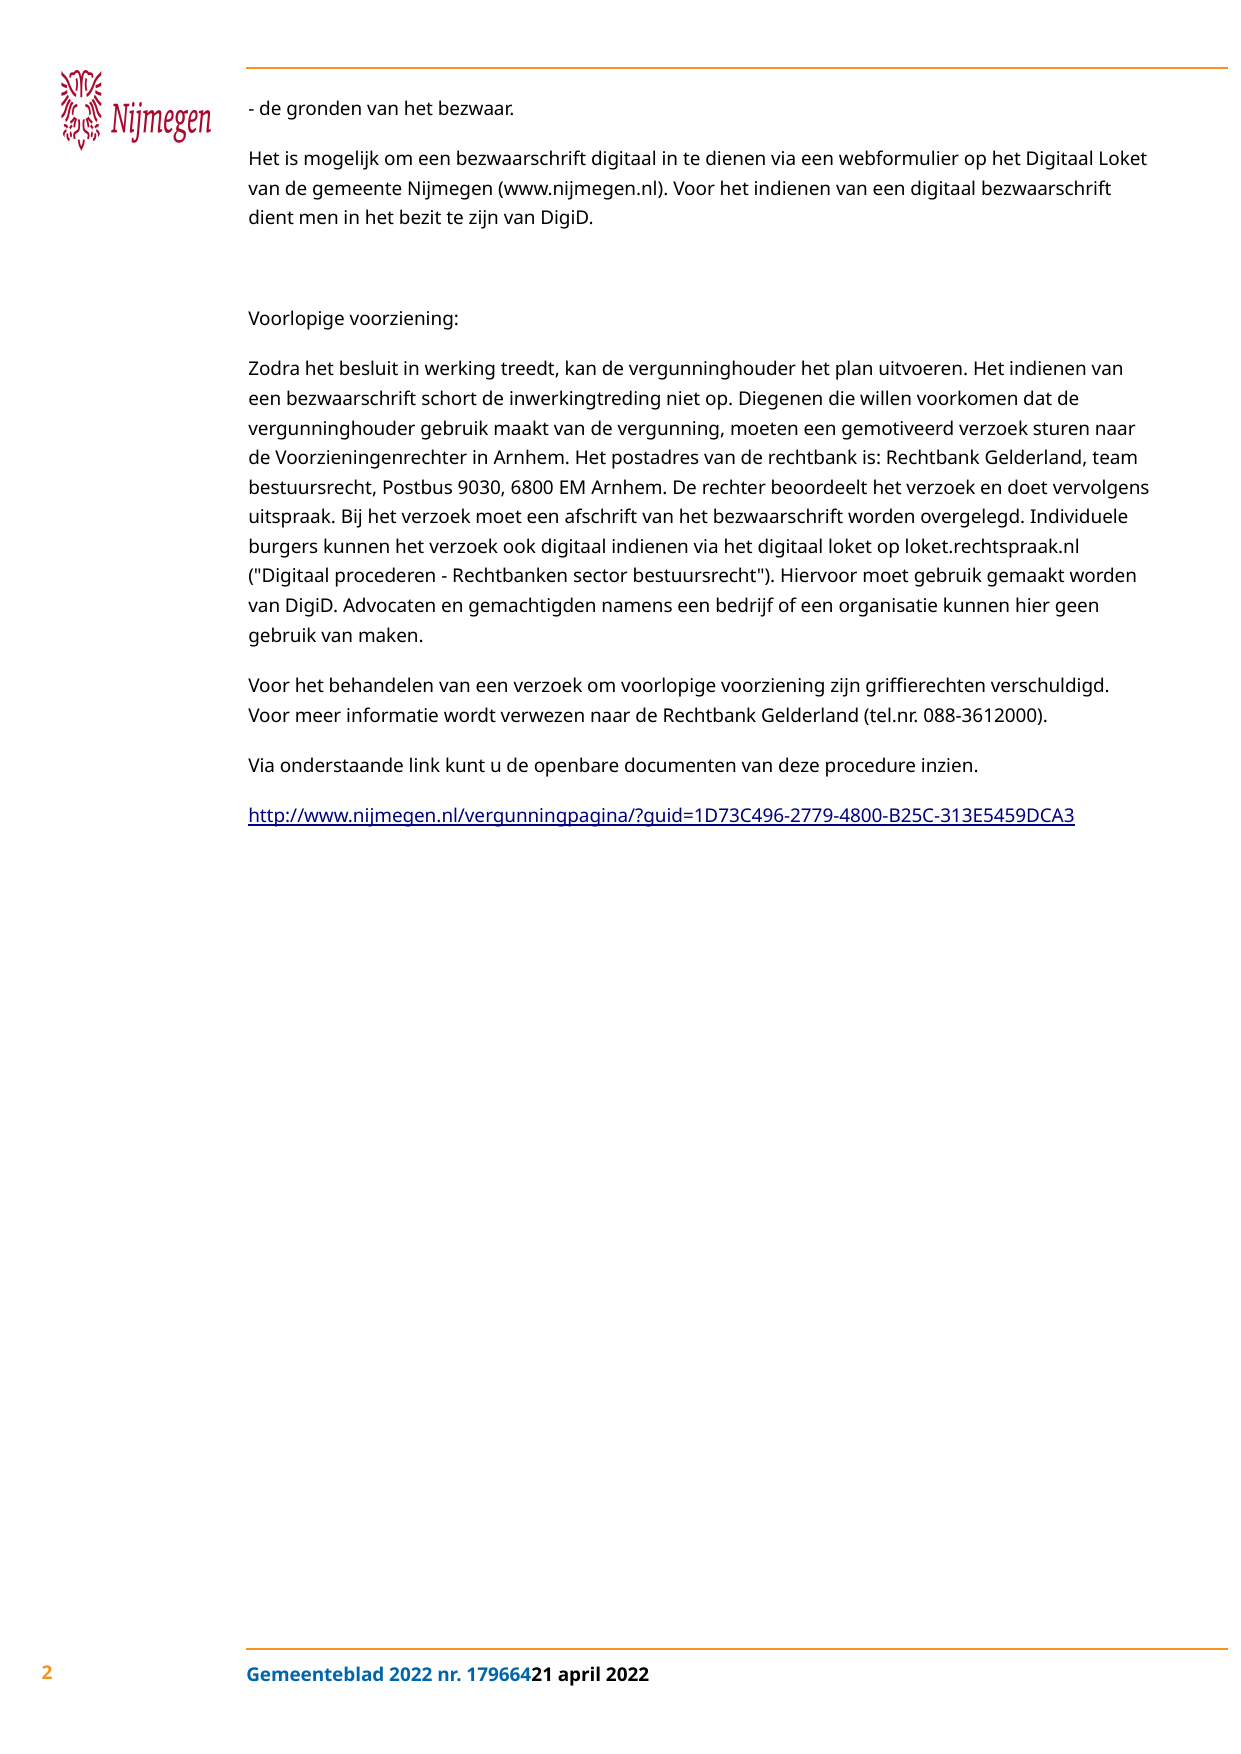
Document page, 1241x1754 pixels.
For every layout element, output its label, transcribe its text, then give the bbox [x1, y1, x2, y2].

text - de gronden van het bezwaar. [248, 95, 1152, 121]
text Zodra het besluit in werking treedt, kan de vergunninghouder het plan uitvoeren. Het indienen van een bezwaarschrift schort de inwerkingtreding niet op. Diegenen die willen voorkomen dat de vergunninghouder gebruik maakt van de vergunning, moeten een gemotiveerd verzoek sturen naar de Voorzieningenrechter in Arnhem. Het postadres van de rechtbank is: Rechtbank Gelderland, team bestuursrecht, Postbus 9030, 6800 EM Arnhem. De rechter beoordeelt het verzoek en doet vervolgens uitspraak. Bij het verzoek moet een afschrift van het bezwaarschrift worden overgelegd. Individuele burgers kunnen het verzoek ook digitaal indienen via het digitaal loket op loket.rechtspraak.nl ("Digitaal procederen - Rechtbanken sector bestuursrecht"). Hiervoor moet gebruik gemaakt worden van DigiD. Advocaten en gemachtigden namens een bedrijf of een organisatie kunnen hier geen gebruik van maken. [248, 356, 1152, 648]
text Voor het behandelen van een verzoek om voorlopige voorziening zijn griffierechten verschuldigd. Voor meer informatie wordt verwezen naar de Rechtbank Gelderland (tel.nr. 088-3612000). [248, 672, 1152, 728]
picture [41, 47, 231, 172]
text Via onderstaande link kunt u de openbare documenten van deze procedure inzien. [248, 752, 1152, 778]
text Het is mogelijk om een bezwaarschrift digitaal in te dienen via een webformulier op het Digitaal Loket van de gemeente Nijmegen (www.nijmegen.nl). Voor het indienen van een digitaal bezwaarschrift dient men in het bezit te zijn van DigiD. [248, 145, 1152, 230]
text http://www.nijmegen.nl/vergunningpagina/?guid=1D73C496-2779-4800-B25C-313E5459DCA3 [248, 803, 1152, 828]
text Voorlopige voorziening: [248, 305, 1152, 331]
